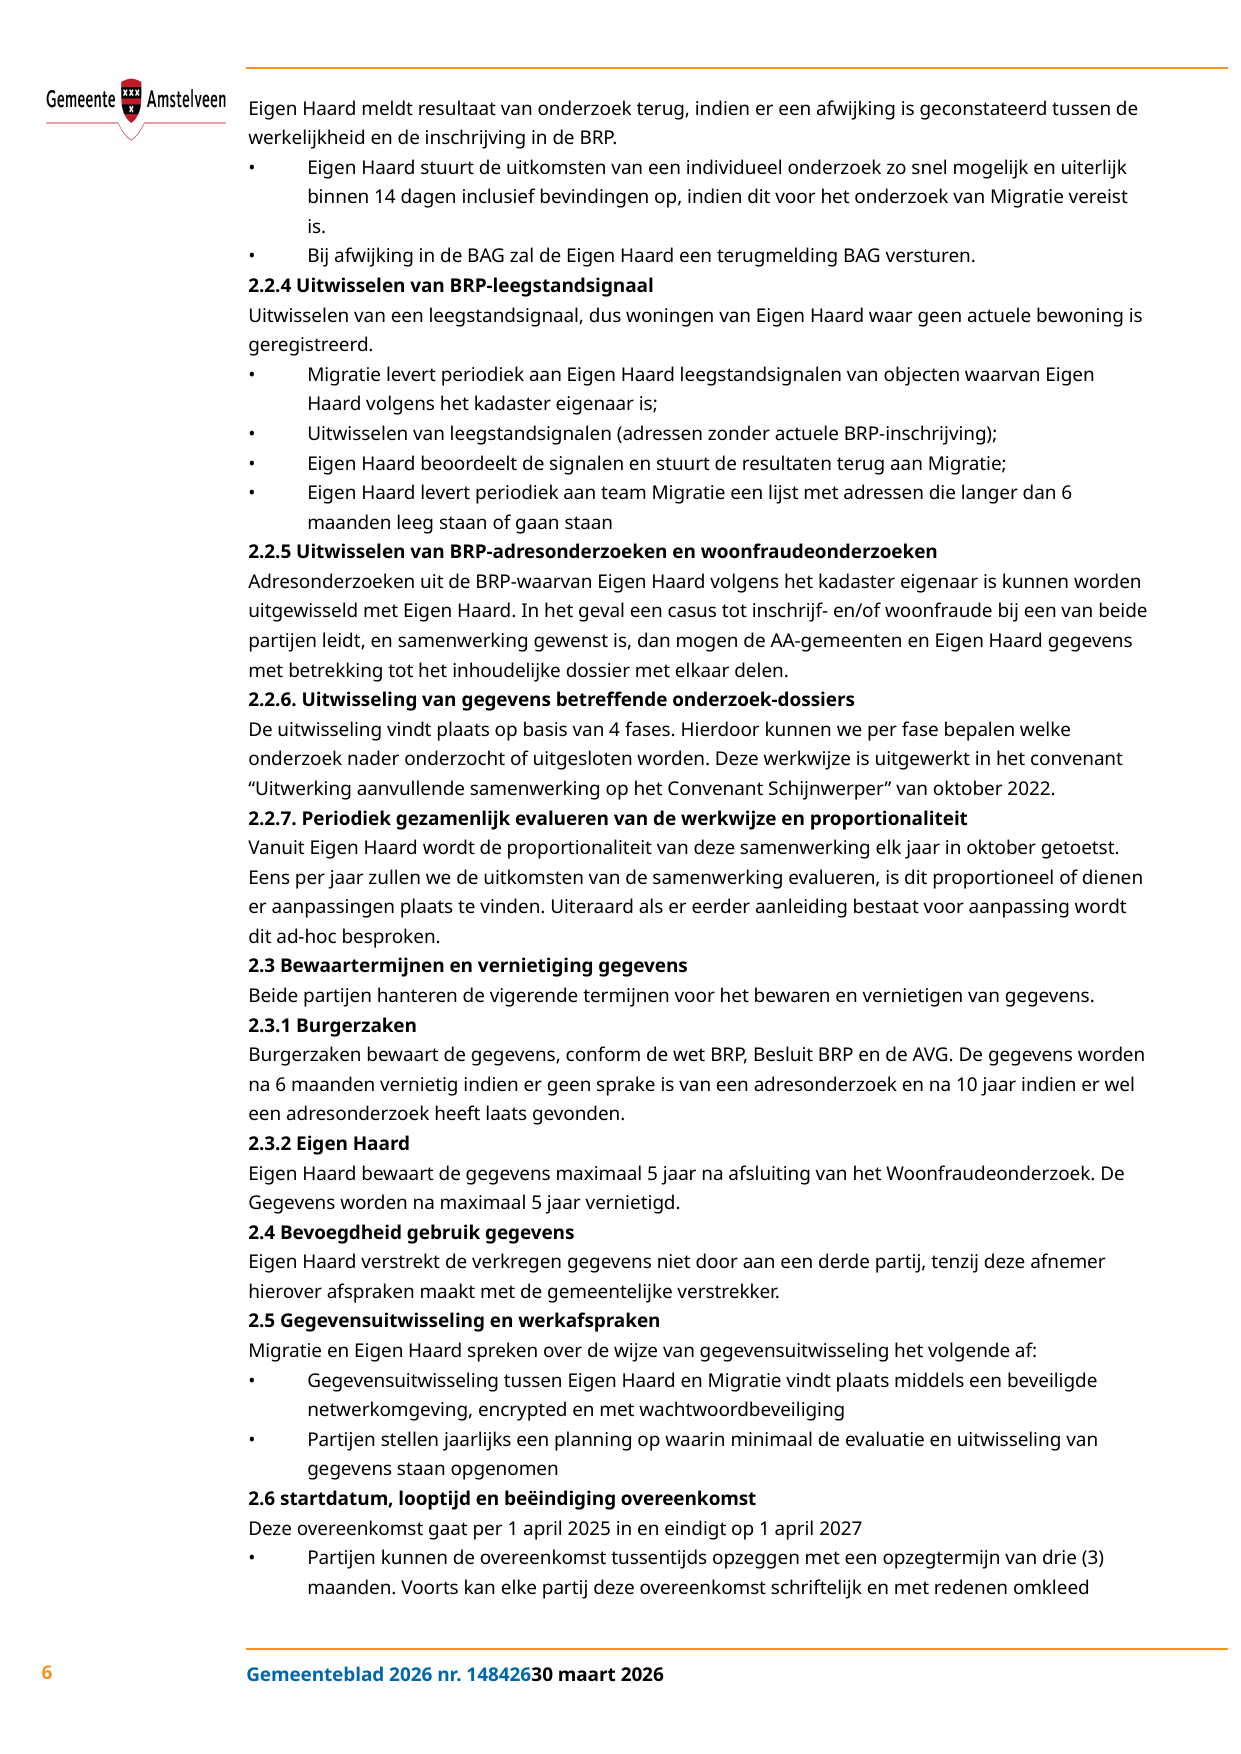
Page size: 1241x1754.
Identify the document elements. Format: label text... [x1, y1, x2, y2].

list Partijen kunnen de overeenkomst tussentijds opzeggen met een opzegtermijn van drie (3) maanden. Voorts kan elke partij deze overeenkomst schriftelijk en met redenen omkleed [248, 1544, 1152, 1600]
list Eigen Haard beoordeelt de signalen en stuurt de resultaten terug aan Migratie; [248, 450, 1152, 476]
text 2.3 Bewaartermijnen en vernietiging gegevens [248, 953, 1152, 978]
text 2.4 Bevoegdheid gebruik gegevens [248, 1219, 1152, 1245]
text Eigen Haard bewaart de gegevens maximaal 5 jaar na afsluiting van het Woonfraudeonderzoek. De Gegevens worden na maximaal 5 jaar vernietigd. [248, 1160, 1152, 1215]
text 2.5 Gegevensuitwisseling en werkafspraken [248, 1308, 1152, 1333]
text 2.3.2 Eigen Haard [248, 1130, 1152, 1156]
text 2.2.6. Uitwisseling van gegevens betreffende onderzoek-dossiers [248, 686, 1152, 712]
list Partijen stellen jaarlijks een planning op waarin minimaal de evaluatie en uitwisseling van gegevens staan opgenomen [248, 1426, 1152, 1481]
text Adresonderzoeken uit de BRP-waarvan Eigen Haard volgens het kadaster eigenaar is kunnen worden uitgewisseld met Eigen Haard. In het geval een casus tot inschrijf- en/of woonfraude bij een van beide partijen leidt, en samenwerking gewenst is, dan mogen de AA-gemeenten en Eigen Haard gegevens met betrekking tot het inhoudelijke dossier met elkaar delen. [248, 568, 1152, 683]
text Burgerzaken bewaart de gegevens, conform de wet BRP, Besluit BRP en de AVG. De gegevens worden na 6 maanden vernietig indien er geen sprake is van een adresonderzoek en na 10 jaar indien er wel een adresonderzoek heeft laats gevonden. [248, 1041, 1152, 1126]
picture [41, 47, 231, 172]
list Migratie levert periodiek aan Eigen Haard leegstandsignalen van objecten waarvan Eigen Haard volgens het kadaster eigenaar is; [248, 361, 1152, 416]
text Beide partijen hanteren de vigerende termijnen voor het bewaren en vernietigen van gegevens. [248, 982, 1152, 1008]
text 2.6 startdatum, looptijd en beëindiging overeenkomst [248, 1485, 1152, 1511]
text De uitwisseling vindt plaats op basis van 4 fases. Hierdoor kunnen we per fase bepalen welke onderzoek nader onderzocht of uitgesloten worden. Deze werkwijze is uitgewerkt in het convenant “Uitwerking aanvullende samenwerking op het Convenant Schijnwerper” van oktober 2022. [248, 716, 1152, 801]
text Migratie en Eigen Haard spreken over de wijze van gegevensuitwisseling het volgende af: [248, 1337, 1152, 1363]
text Eigen Haard verstrekt de verkregen gegevens niet door aan een derde partij, tenzij deze afnemer hierover afspraken maakt met de gemeentelijke verstrekker. [248, 1248, 1152, 1304]
text 2.2.5 Uitwisselen van BRP-adresonderzoeken en woonfraudeonderzoeken [248, 538, 1152, 564]
text Eigen Haard meldt resultaat van onderzoek terug, indien er een afwijking is geconstateerd tussen de werkelijkheid en de inschrijving in de BRP. [248, 95, 1152, 150]
text 2.2.7. Periodiek gezamenlijk evalueren van de werkwijze en proportionaliteit [248, 805, 1152, 831]
list Eigen Haard levert periodiek aan team Migratie een lijst met adressen die langer dan 6 maanden leeg staan of gaan staan [248, 479, 1152, 535]
list Gegevensuitwisseling tussen Eigen Haard en Migratie vindt plaats middels een beveiligde netwerkomgeving, encrypted en met wachtwoordbeveiliging [248, 1367, 1152, 1422]
text Deze overeenkomst gaat per 1 april 2025 in en eindigt op 1 april 2027 [248, 1515, 1152, 1541]
text 2.2.4 Uitwisselen van BRP-leegstandsignaal [248, 272, 1152, 298]
list Eigen Haard stuurt de uitkomsten van een individueel onderzoek zo snel mogelijk en uiterlijk binnen 14 dagen inclusief bevindingen op, indien dit voor het onderzoek van Migratie vereist is. [248, 154, 1152, 239]
text Uitwisselen van een leegstandsignaal, dus woningen van Eigen Haard waar geen actuele bewoning is geregistreerd. [248, 302, 1152, 357]
text 2.3.1 Burgerzaken [248, 1012, 1152, 1038]
text Vanuit Eigen Haard wordt de proportionaliteit van deze samenwerking elk jaar in oktober getoetst. Eens per jaar zullen we de uitkomsten van de samenwerking evalueren, is dit proportioneel of dienen er aanpassingen plaats te vinden. Uiteraard als er eerder aanleiding bestaat voor aanpassing wordt dit ad-hoc besproken. [248, 834, 1152, 949]
list Bij afwijking in de BAG zal de Eigen Haard een terugmelding BAG versturen. [248, 243, 1152, 268]
list Uitwisselen van leegstandsignalen (adressen zonder actuele BRP-inschrijving); [248, 420, 1152, 446]
